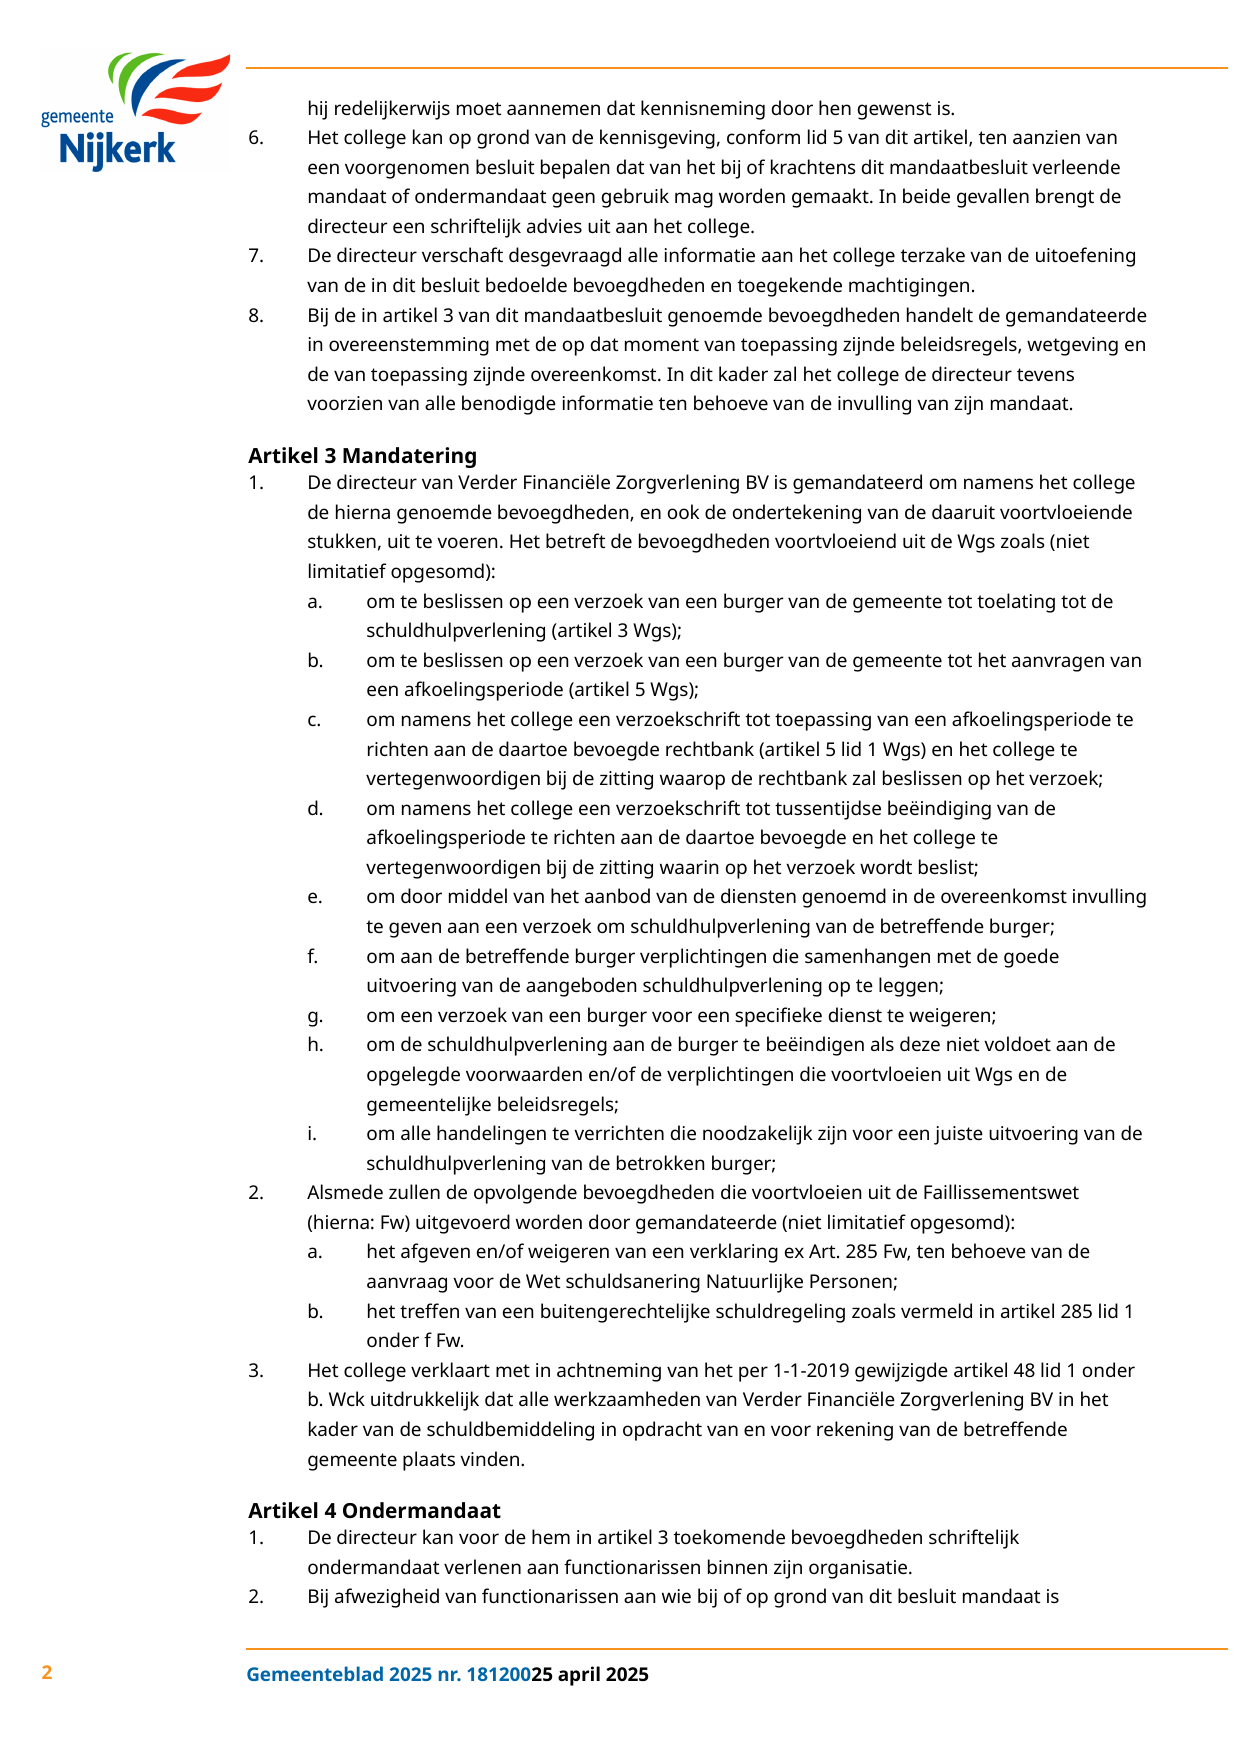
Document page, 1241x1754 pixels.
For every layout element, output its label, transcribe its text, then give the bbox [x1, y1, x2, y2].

list om aan de betreffende burger verplichtingen die samenhangen met de goede uitvoering van de aangeboden schuldhulpverlening op te leggen; [307, 943, 1152, 998]
list Alsmede zullen de opvolgende bevoegdheden die voortvloeien uit de Faillissementswet (hierna: Fw) uitgevoerd worden door gemandateerde (niet limitatief opgesomd): [248, 1179, 1152, 1235]
list om alle handelingen te verrichten die noodzakelijk zijn voor een juiste uitvoering van de schuldhulpverlening van de betrokken burger; [307, 1120, 1152, 1176]
list De directeur kan voor de hem in artikel 3 toekomende bevoegdheden schriftelijk ondermandaat verlenen aan functionarissen binnen zijn organisatie. [248, 1524, 1152, 1580]
list De directeur verschaft desgevraagd alle informatie aan het college terzake van de uitoefening van de in dit besluit bedoelde bevoegdheden en toegekende machtigingen. [248, 243, 1152, 298]
picture [41, 47, 231, 172]
list Het college verklaart met in achtneming van het per 1-1-2019 gewijzigde artikel 48 lid 1 onder b. Wck uitdrukkelijk dat alle werkzaamheden van Verder Financiële Zorgverlening BV in het kader van de schuldbemiddeling in opdracht van en voor rekening van de betreffende gemeente plaats vinden. [248, 1357, 1152, 1471]
list Bij de in artikel 3 van dit mandaatbesluit genoemde bevoegdheden handelt de gemandateerde in overeenstemming met de op dat moment van toepassing zijnde beleidsregels, wetgeving en de van toepassing zijnde overeenkomst. In dit kader zal het college de directeur tevens voorzien van alle benodigde informatie ten behoeve van de invulling van zijn mandaat. [248, 302, 1152, 416]
list De directeur van Verder Financiële Zorgverlening BV is gemandateerd om namens het college de hierna genoemde bevoegdheden, en ook de ondertekening van de daaruit voortvloeiende stukken, uit te voeren. Het betreft de bevoegdheden voortvloeiend uit de Wgs zoals (niet limitatief opgesomd): [248, 469, 1152, 584]
list om de schuldhulpverlening aan de burger te beëindigen als deze niet voldoet aan de opgelegde voorwaarden en/of de verplichtingen die voortvloeien uit Wgs en de gemeentelijke beleidsregels; [307, 1032, 1152, 1116]
list het afgeven en/of weigeren van een verklaring ex Art. 285 Fw, ten behoeve van de aanvraag voor de Wet schuldsanering Natuurlijke Personen; [307, 1239, 1152, 1294]
text Artikel 4 Ondermandaat [248, 1496, 1152, 1524]
list hij redelijkerwijs moet aannemen dat kennisneming door hen gewenst is. [248, 95, 1152, 121]
list het treffen van een buitengerechtelijke schuldregeling zoals vermeld in artikel 285 lid 1 onder f Fw. [307, 1298, 1152, 1353]
list Het college kan op grond van de kennisgeving, conform lid 5 van dit artikel, ten aanzien van een voorgenomen besluit bepalen dat van het bij of krachtens dit mandaatbesluit verleende mandaat of ondermandaat geen gebruik mag worden gemaakt. In beide gevallen brengt de directeur een schriftelijk advies uit aan het college. [248, 124, 1152, 239]
list Bij afwezigheid van functionarissen aan wie bij of op grond van dit besluit mandaat is [248, 1584, 1152, 1609]
list om te beslissen op een verzoek van een burger van de gemeente tot toelating tot de schuldhulpverlening (artikel 3 Wgs); [307, 588, 1152, 643]
list om door middel van het aanbod van de diensten genoemd in de overeenkomst invulling te geven aan een verzoek om schuldhulpverlening van de betreffende burger; [307, 884, 1152, 939]
list om te beslissen op een verzoek van een burger van de gemeente tot het aanvragen van een afkoelingsperiode (artikel 5 Wgs); [307, 647, 1152, 702]
list om namens het college een verzoekschrift tot tussentijdse beëindiging van de afkoelingsperiode te richten aan de daartoe bevoegde en het college te vertegenwoordigen bij de zitting waarin op het verzoek wordt beslist; [307, 795, 1152, 880]
text Artikel 3 Mandatering [248, 441, 1152, 469]
list om namens het college een verzoekschrift tot toepassing van een afkoelingsperiode te richten aan de daartoe bevoegde rechtbank (artikel 5 lid 1 Wgs) en het college te vertegenwoordigen bij de zitting waarop de rechtbank zal beslissen op het verzoek; [307, 706, 1152, 791]
list om een verzoek van een burger voor een specifieke dienst te weigeren; [307, 1002, 1152, 1028]
